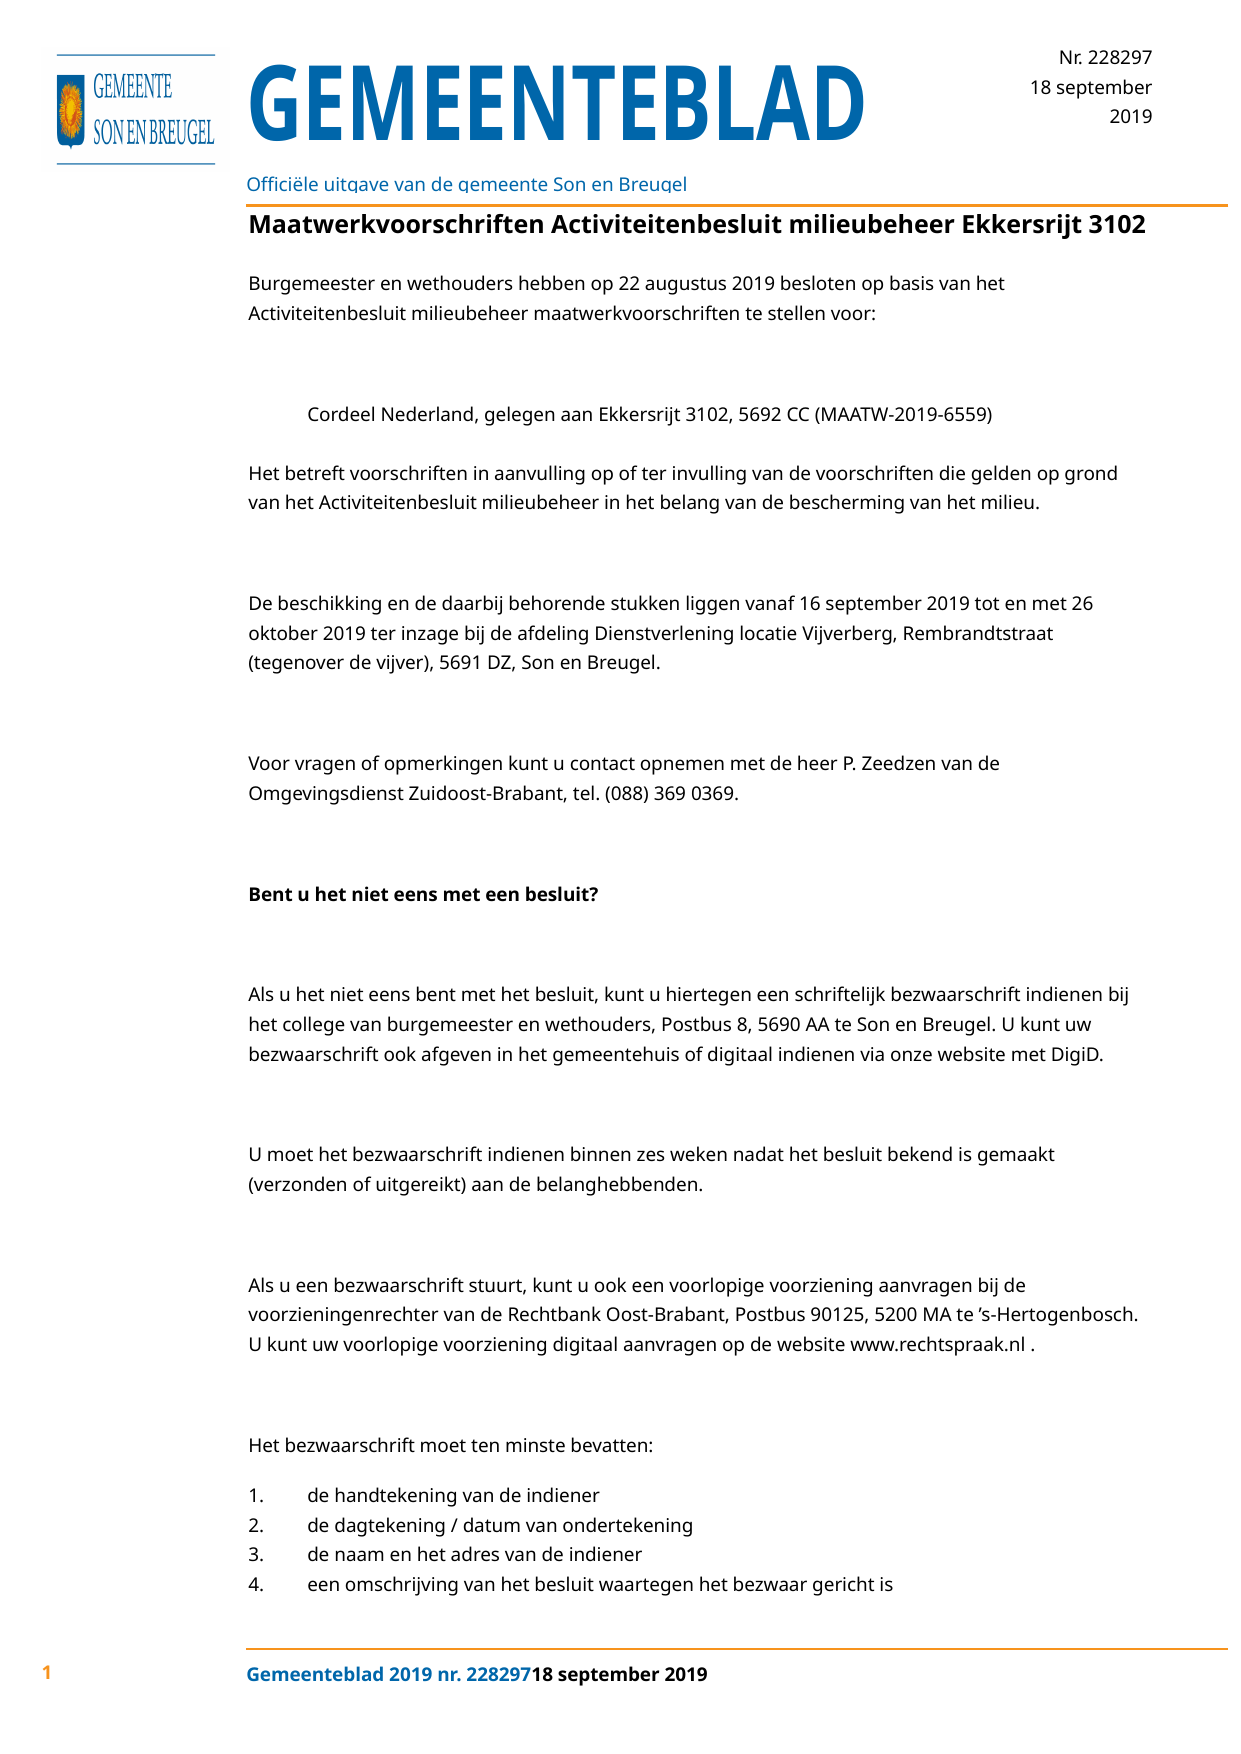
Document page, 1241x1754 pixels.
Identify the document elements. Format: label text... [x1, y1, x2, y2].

text Als u een bezwaarschrift stuurt, kunt u ook een voorlopige voorziening aanvragen bij de voorzieningenrechter van de Rechtbank Oost-Brabant, Postbus 90125, 5200 MA te ’s-Hertogenbosch. U kunt uw voorlopige voorziening digitaal aanvragen op de website www.rechtspraak.nl . [248, 1272, 1152, 1357]
picture [41, 47, 231, 172]
text Maatwerkvoorschriften Activiteitenbesluit milieubeheer Ekkersrijt 3102 [248, 207, 1152, 241]
list de naam en het adres van de indiener [248, 1542, 1152, 1567]
text Het bezwaarschrift moet ten minste bevatten: [248, 1432, 1152, 1458]
text Bent u het niet eens met een besluit? [248, 881, 1152, 906]
text U moet het bezwaarschrift indienen binnen zes weken nadat het besluit bekend is gemaakt (verzonden of uitgereikt) aan de belanghebbenden. [248, 1142, 1152, 1197]
list de dagtekening / datum van ondertekening [248, 1512, 1152, 1538]
text Als u het niet eens bent met het besluit, kunt u hiertegen een schriftelijk bezwaarschrift indienen bij het college van burgemeester en wethouders, Postbus 8, 5690 AA te Son en Breugel. U kunt uw bezwaarschrift ook afgeven in het gemeentehuis of digitaal indienen via onze website met DigiD. [248, 982, 1152, 1066]
text Burgemeester en wethouders hebben op 22 augustus 2019 besloten op basis van het Activiteitenbesluit milieubeheer maatwerkvoorschriften te stellen voor: [248, 270, 1152, 326]
list een omschrijving van het besluit waartegen het bezwaar gericht is [248, 1571, 1152, 1597]
list de handtekening van de indiener [248, 1482, 1152, 1508]
text Voor vragen of opmerkingen kunt u contact opnemen met de heer P. Zeedzen van de Omgevingsdienst Zuidoost-Brabant, tel. (088) 369 0369. [248, 750, 1152, 806]
text Het betreft voorschriften in aanvulling op of ter invulling van de voorschriften die gelden op grond van het Activiteitenbesluit milieubeheer in het belang van de bescherming van het milieu. [248, 460, 1152, 515]
text De beschikking en de daarbij behorende stukken liggen vanaf 16 september 2019 tot en met 26 oktober 2019 ter inzage bij de afdeling Dienstverlening locatie Vijverberg, Rembrandtstraat (tegenover de vijver), 5691 DZ, Son en Breugel. [248, 590, 1152, 675]
list Cordeel Nederland, gelegen aan Ekkersrijt 3102, 5692 CC (MAATW-2019-6559) [248, 401, 1152, 426]
